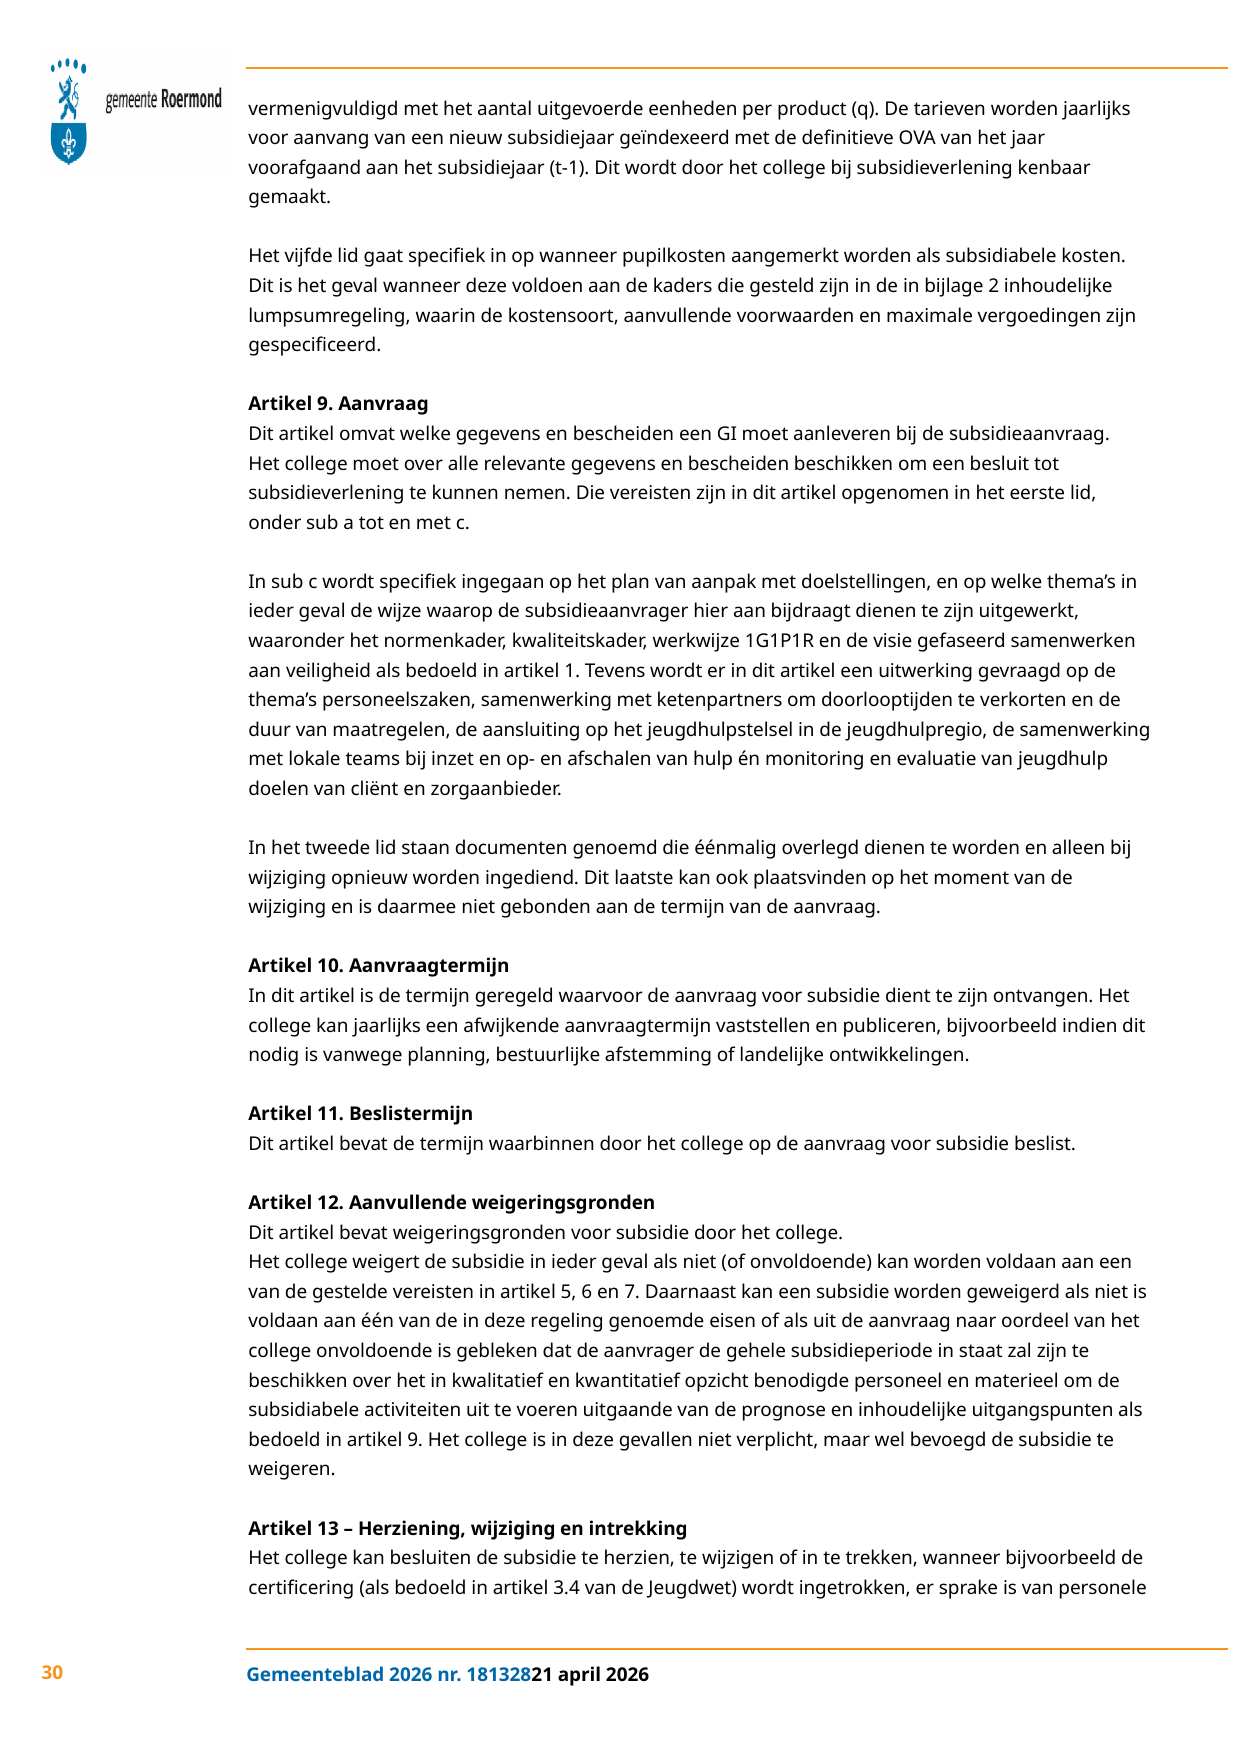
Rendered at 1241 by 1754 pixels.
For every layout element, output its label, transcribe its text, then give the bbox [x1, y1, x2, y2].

text Artikel 9. Aanvraag [248, 391, 1152, 416]
text Dit artikel omvat welke gegevens en bescheiden een GI moet aanleveren bij de subsidieaanvraag. [248, 420, 1152, 446]
text Het college kan besluiten de subsidie te herzien, te wijzigen of in te trekken, wanneer bijvoorbeeld de certificering (als bedoeld in artikel 3.4 van de Jeugdwet) wordt ingetrokken, er sprake is van personele [248, 1544, 1152, 1600]
text In dit artikel is de termijn geregeld waarvoor de aanvraag voor subsidie dient te zijn ontvangen. Het college kan jaarlijks een afwijkende aanvraagtermijn vaststellen en publiceren, bijvoorbeeld indien dit nodig is vanwege planning, bestuurlijke afstemming of landelijke ontwikkelingen. [248, 982, 1152, 1067]
text Artikel 10. Aanvraagtermijn [248, 953, 1152, 978]
text Dit artikel bevat de termijn waarbinnen door het college op de aanvraag voor subsidie beslist. [248, 1130, 1152, 1156]
text Artikel 12. Aanvullende weigeringsgronden [248, 1189, 1152, 1215]
text Het college moet over alle relevante gegevens en bescheiden beschikken om een besluit tot subsidieverlening te kunnen nemen. Die vereisten zijn in dit artikel opgenomen in het eerste lid, onder sub a tot en met c. [248, 450, 1152, 535]
text In sub c wordt specifiek ingegaan op het plan van aanpak met doelstellingen, en op welke thema’s in ieder geval de wijze waarop de subsidieaanvrager hier aan bijdraagt dienen te zijn uitgewerkt, waaronder het normenkader, kwaliteitskader, werkwijze 1G1P1R en de visie gefaseerd samenwerken aan veiligheid als bedoeld in artikel 1. Tevens wordt er in dit artikel een uitwerking gevraagd op de thema’s personeelszaken, samenwerking met ketenpartners om doorlooptijden te verkorten en de duur van maatregelen, de aansluiting op het jeugdhulpstelsel in de jeugdhulpregio, de samenwerking met lokale teams bij inzet en op- en afschalen van hulp én monitoring en evaluatie van jeugdhulp doelen van cliënt en zorgaanbieder. [248, 568, 1152, 801]
text vermenigvuldigd met het aantal uitgevoerde eenheden per product (q). De tarieven worden jaarlijks voor aanvang van een nieuw subsidiejaar geïndexeerd met de definitieve OVA van het jaar voorafgaand aan het subsidiejaar (t-1). Dit wordt door het college bij subsidieverlening kenbaar gemaakt. [248, 95, 1152, 209]
text Artikel 13 – Herziening, wijziging en intrekking [248, 1515, 1152, 1541]
text Het college weigert de subsidie in ieder geval als niet (of onvoldoende) kan worden voldaan aan een van de gestelde vereisten in artikel 5, 6 en 7. Daarnaast kan een subsidie worden geweigerd als niet is voldaan aan één van de in deze regeling genoemde eisen of als uit de aanvraag naar oordeel van het college onvoldoende is gebleken dat de aanvrager de gehele subsidieperiode in staat zal zijn te beschikken over het in kwalitatief en kwantitatief opzicht benodigde personeel en materieel om de subsidiabele activiteiten uit te voeren uitgaande van de prognose en inhoudelijke uitgangspunten als bedoeld in artikel 9. Het college is in deze gevallen niet verplicht, maar wel bevoegd de subsidie te weigeren. [248, 1248, 1152, 1481]
picture [41, 47, 231, 172]
text Het vijfde lid gaat specifiek in op wanneer pupilkosten aangemerkt worden als subsidiabele kosten. Dit is het geval wanneer deze voldoen aan de kaders die gesteld zijn in de in bijlage 2 inhoudelijke lumpsumregeling, waarin de kostensoort, aanvullende voorwaarden en maximale vergoedingen zijn gespecificeerd. [248, 243, 1152, 357]
text Dit artikel bevat weigeringsgronden voor subsidie door het college. [248, 1219, 1152, 1245]
text Artikel 11. Beslistermijn [248, 1101, 1152, 1126]
text In het tweede lid staan documenten genoemd die éénmalig overlegd dienen te worden en alleen bij wijziging opnieuw worden ingediend. Dit laatste kan ook plaatsvinden op het moment van de wijziging en is daarmee niet gebonden aan de termijn van de aanvraag. [248, 834, 1152, 919]
